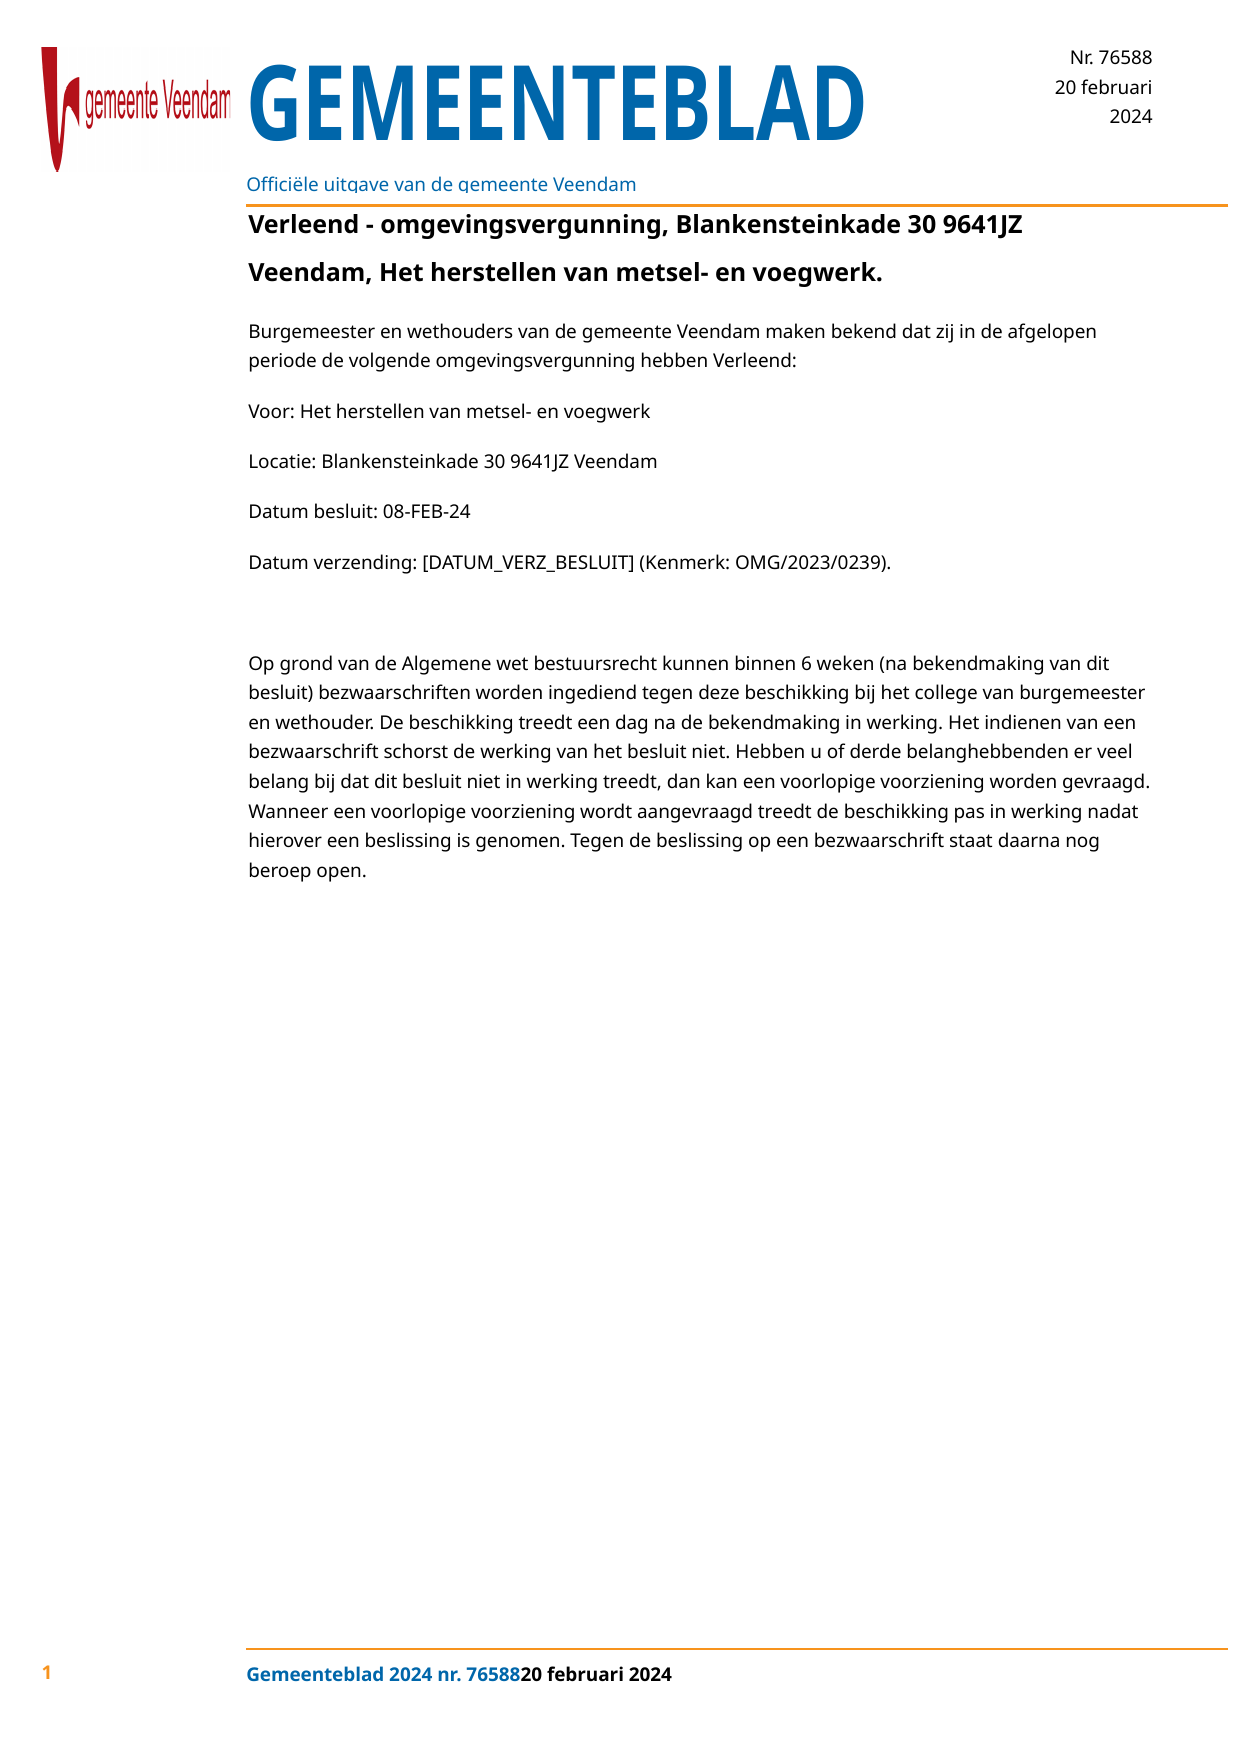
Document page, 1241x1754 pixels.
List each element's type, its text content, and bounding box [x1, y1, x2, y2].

text Locatie: Blankensteinkade 30 9641JZ Veendam [248, 448, 1152, 474]
picture [41, 47, 231, 172]
text Op grond van de Algemene wet bestuursrecht kunnen binnen 6 weken (na bekendmaking van dit besluit) bezwaarschriften worden ingediend tegen deze beschikking bij het college van burgemeester en wethouder. De beschikking treedt een dag na de bekendmaking in werking. Het indienen van een bezwaarschrift schorst de werking van het besluit niet. Hebben u of derde belanghebbenden er veel belang bij dat dit besluit niet in werking treedt, dan kan een voorlopige voorziening worden gevraagd. Wanneer een voorlopige voorziening wordt aangevraagd treedt de beschikking pas in werking nadat hierover een beslissing is genomen. Tegen de beslissing op een bezwaarschrift staat daarna nog beroep open. [248, 650, 1152, 883]
text Datum besluit: 08-FEB-24 [248, 499, 1152, 524]
text Datum verzending: [DATUM_VERZ_BESLUIT] (Kenmerk: OMG/2023/0239). [248, 549, 1152, 575]
text Verleend - omgevingsvergunning, Blankensteinkade 30 9641JZ Veendam, Het herstellen van metsel- en voegwerk. [248, 207, 1152, 288]
text Burgemeester en wethouders van de gemeente Veendam maken bekend dat zij in de afgelopen periode de volgende omgevingsvergunning hebben Verleend: [248, 318, 1152, 373]
text Voor: Het herstellen van metsel- en voegwerk [248, 398, 1152, 424]
